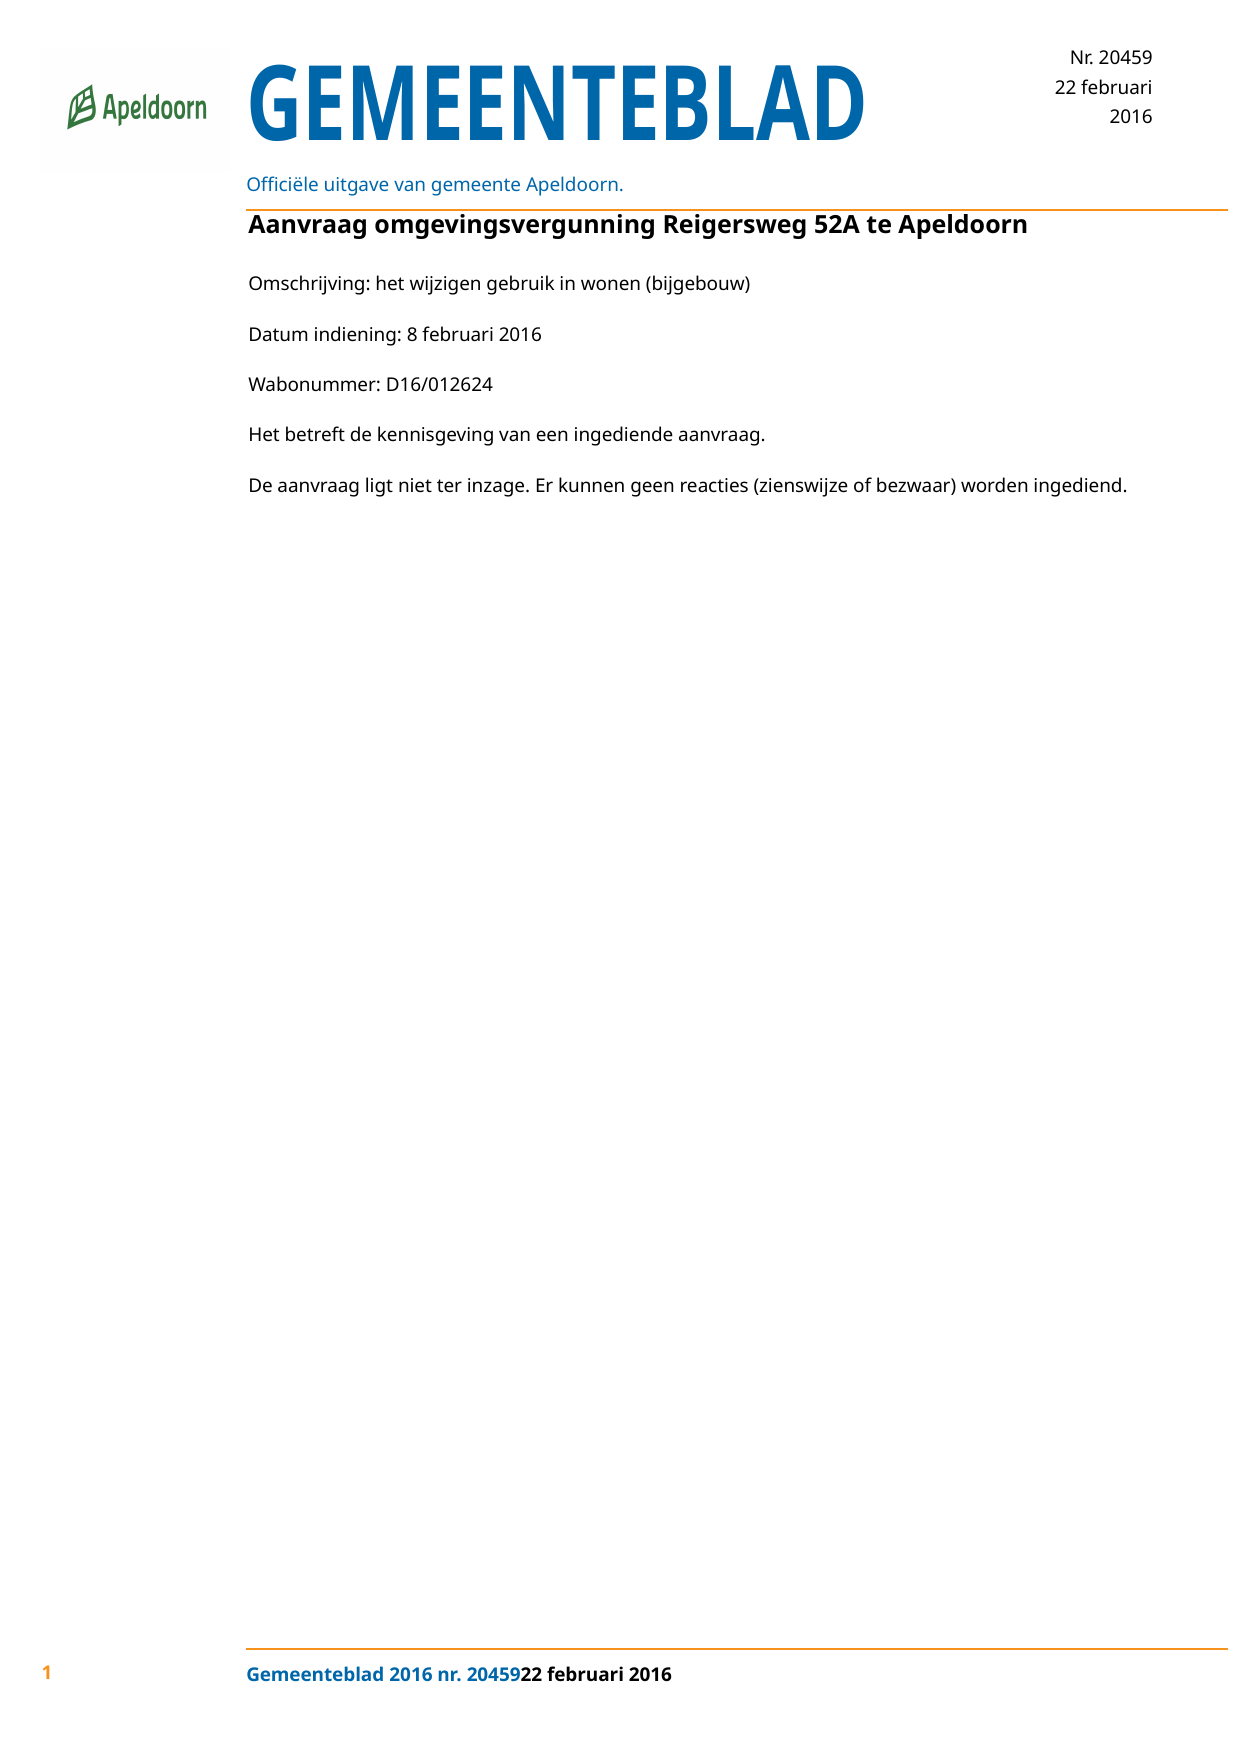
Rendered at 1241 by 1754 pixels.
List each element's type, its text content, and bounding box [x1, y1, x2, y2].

text Het betreft de kennisgeving van een ingediende aanvraag. [248, 422, 1152, 447]
text Aanvraag omgevingsvergunning Reigersweg 52A te Apeldoorn [248, 211, 1152, 241]
text Omschrijving: het wijzigen gebruik in wonen (bijgebouw) [248, 270, 1152, 296]
text De aanvraag ligt niet ter inzage. Er kunnen geen reacties (zienswijze of bezwaar) worden ingediend. [248, 472, 1152, 498]
text Datum indiening: 8 februari 2016 [248, 321, 1152, 346]
picture [41, 47, 231, 172]
text Wabonummer: D16/012624 [248, 371, 1152, 397]
